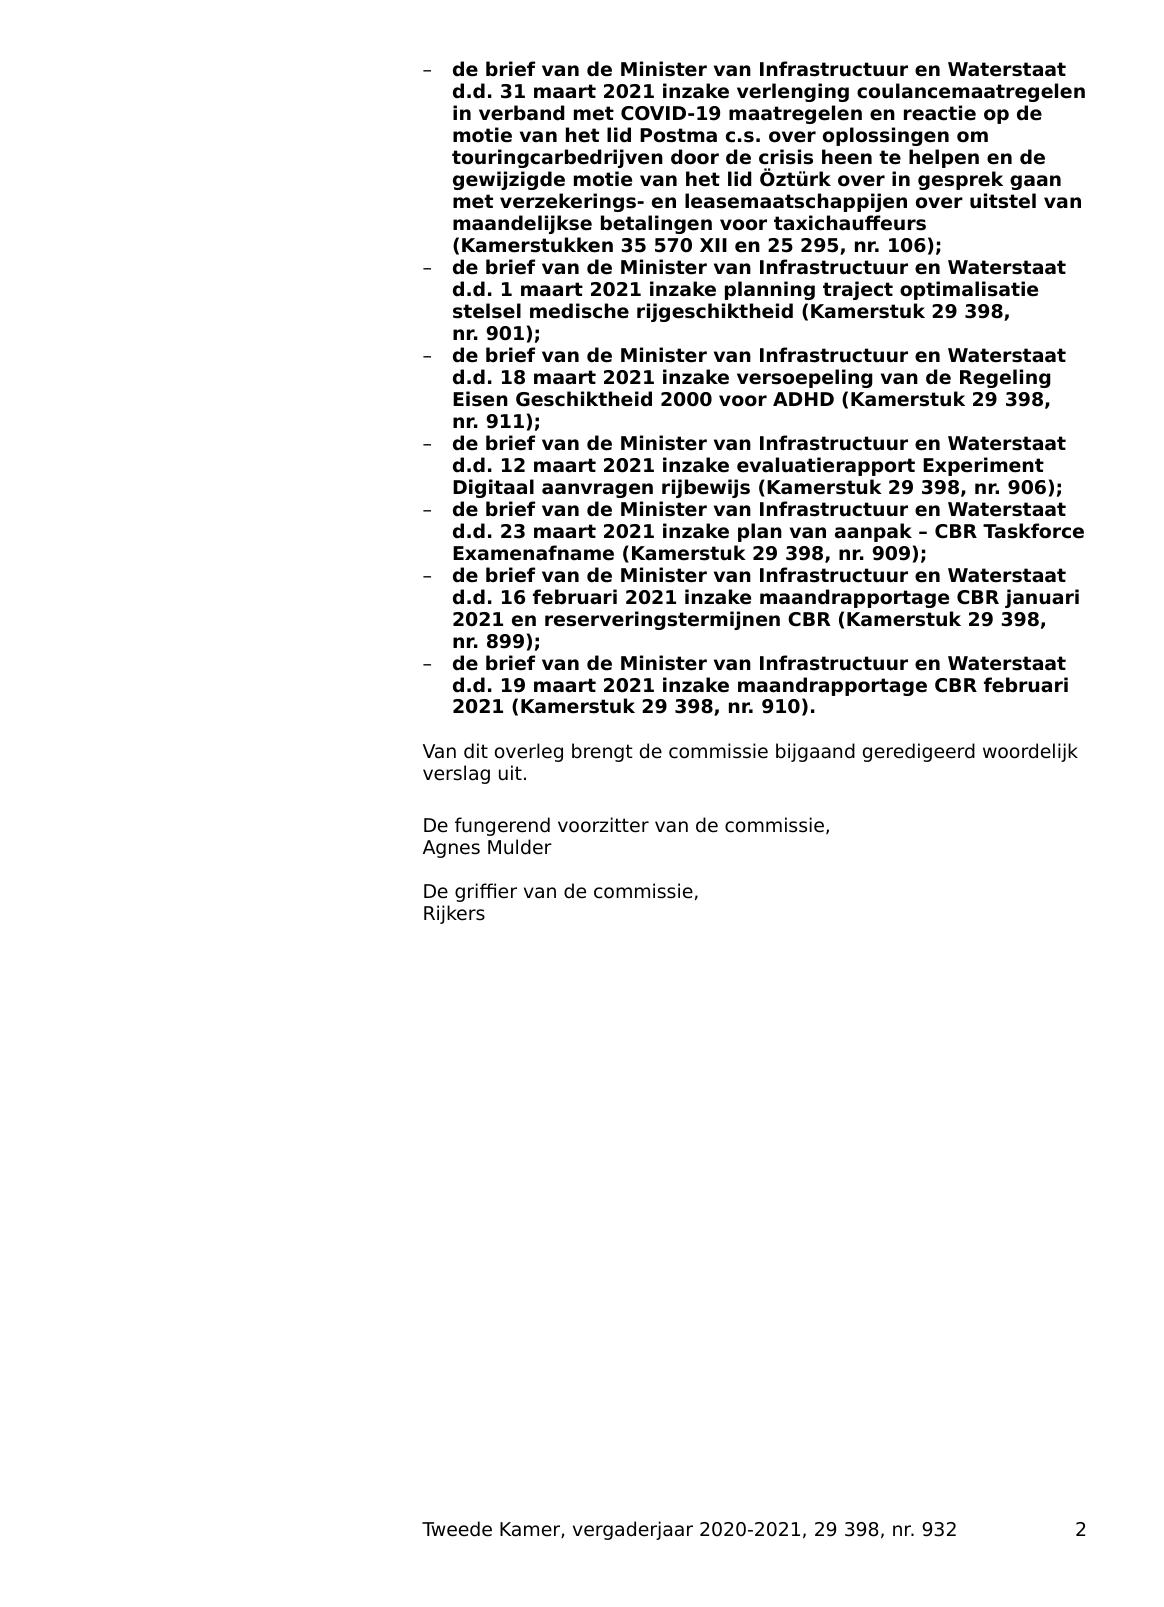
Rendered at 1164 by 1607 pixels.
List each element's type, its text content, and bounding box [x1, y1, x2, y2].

text De griffier van de commissie, Rijkers [422, 881, 1087, 925]
text – de brief van de Minister van Infrastructuur en Waterstaat d.d. 1 maart 2021 inzake planning traject optimalisatie stelsel medische rijgeschiktheid (Kamerstuk 29 398, nr. 901); [422, 257, 1087, 345]
text – de brief van de Minister van Infrastructuur en Waterstaat d.d. 16 februari 2021 inzake maandrapportage CBR januari 2021 en reserveringstermijnen CBR (Kamerstuk 29 398, nr. 899); [422, 564, 1087, 652]
text – de brief van de Minister van Infrastructuur en Waterstaat d.d. 23 maart 2021 inzake plan van aanpak – CBR Taskforce Examenafname (Kamerstuk 29 398, nr. 909); [422, 499, 1087, 564]
text – de brief van de Minister van Infrastructuur en Waterstaat d.d. 31 maart 2021 inzake verlenging coulancemaatregelen in verband met COVID-19 maatregelen en reactie op de motie van het lid Postma c.s. over oplossingen om touringcarbedrijven door de crisis heen te helpen en de gewijzigde motie van het lid Öztürk over in gesprek gaan met verzekerings- en leasemaatschappijen over uitstel van maandelijkse betalingen voor taxichauffeurs (Kamerstukken 35 570 XII en 25 295, nr. 106); [422, 59, 1087, 257]
text De fungerend voorzitter van de commissie, Agnes Mulder [422, 814, 1087, 858]
text Van dit overleg brengt de commissie bijgaand geredigeerd woordelijk verslag uit. [422, 741, 1087, 784]
text – de brief van de Minister van Infrastructuur en Waterstaat d.d. 18 maart 2021 inzake versoepeling van de Regeling Eisen Geschiktheid 2000 voor ADHD (Kamerstuk 29 398, nr. 911); [422, 345, 1087, 433]
text – de brief van de Minister van Infrastructuur en Waterstaat d.d. 19 maart 2021 inzake maandrapportage CBR februari 2021 (Kamerstuk 29 398, nr. 910). [422, 652, 1087, 718]
text – de brief van de Minister van Infrastructuur en Waterstaat d.d. 12 maart 2021 inzake evaluatierapport Experiment Digitaal aanvragen rijbewijs (Kamerstuk 29 398, nr. 906); [422, 433, 1087, 499]
